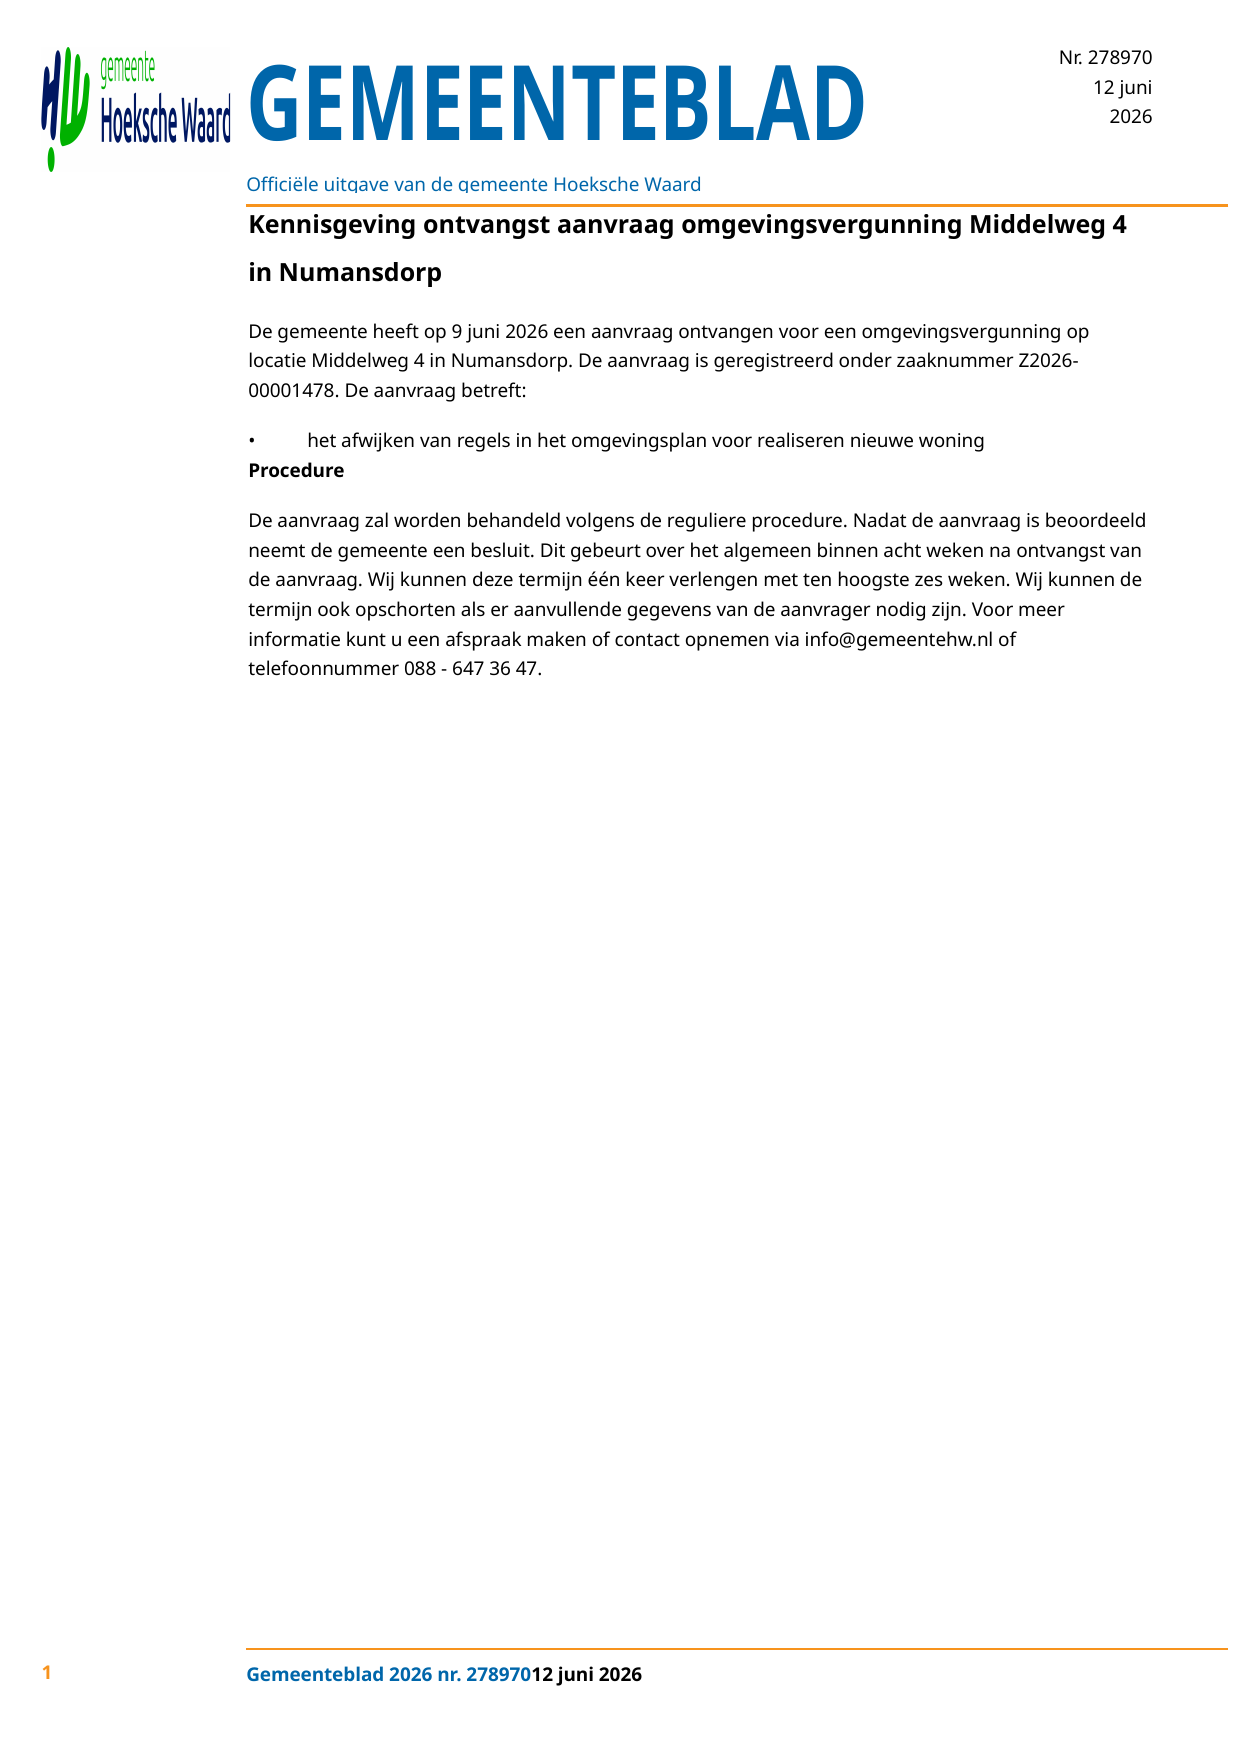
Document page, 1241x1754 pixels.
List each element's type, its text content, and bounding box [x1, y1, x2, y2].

text De gemeente heeft op 9 juni 2026 een aanvraag ontvangen voor een omgevingsvergunning op locatie Middelweg 4 in Numansdorp. De aanvraag is geregistreerd onder zaaknummer Z2026-00001478. De aanvraag betreft: [248, 318, 1152, 403]
text De aanvraag zal worden behandeld volgens de reguliere procedure. Nadat de aanvraag is beoordeeld neemt de gemeente een besluit. Dit gebeurt over het algemeen binnen acht weken na ontvangst van de aanvraag. Wij kunnen deze termijn één keer verlengen met ten hoogste zes weken. Wij kunnen de termijn ook opschorten als er aanvullende gegevens van de aanvrager nodig zijn. Voor meer informatie kunt u een afspraak maken of contact opnemen via info@gemeentehw.nl of telefoonnummer 088 - 647 36 47. [248, 507, 1152, 681]
text Procedure [248, 457, 1152, 483]
list het afwijken van regels in het omgevingsplan voor realiseren nieuwe woning [248, 427, 1152, 453]
text Kennisgeving ontvangst aanvraag omgevingsvergunning Middelweg 4 in Numansdorp [248, 207, 1152, 288]
picture [41, 47, 231, 172]
